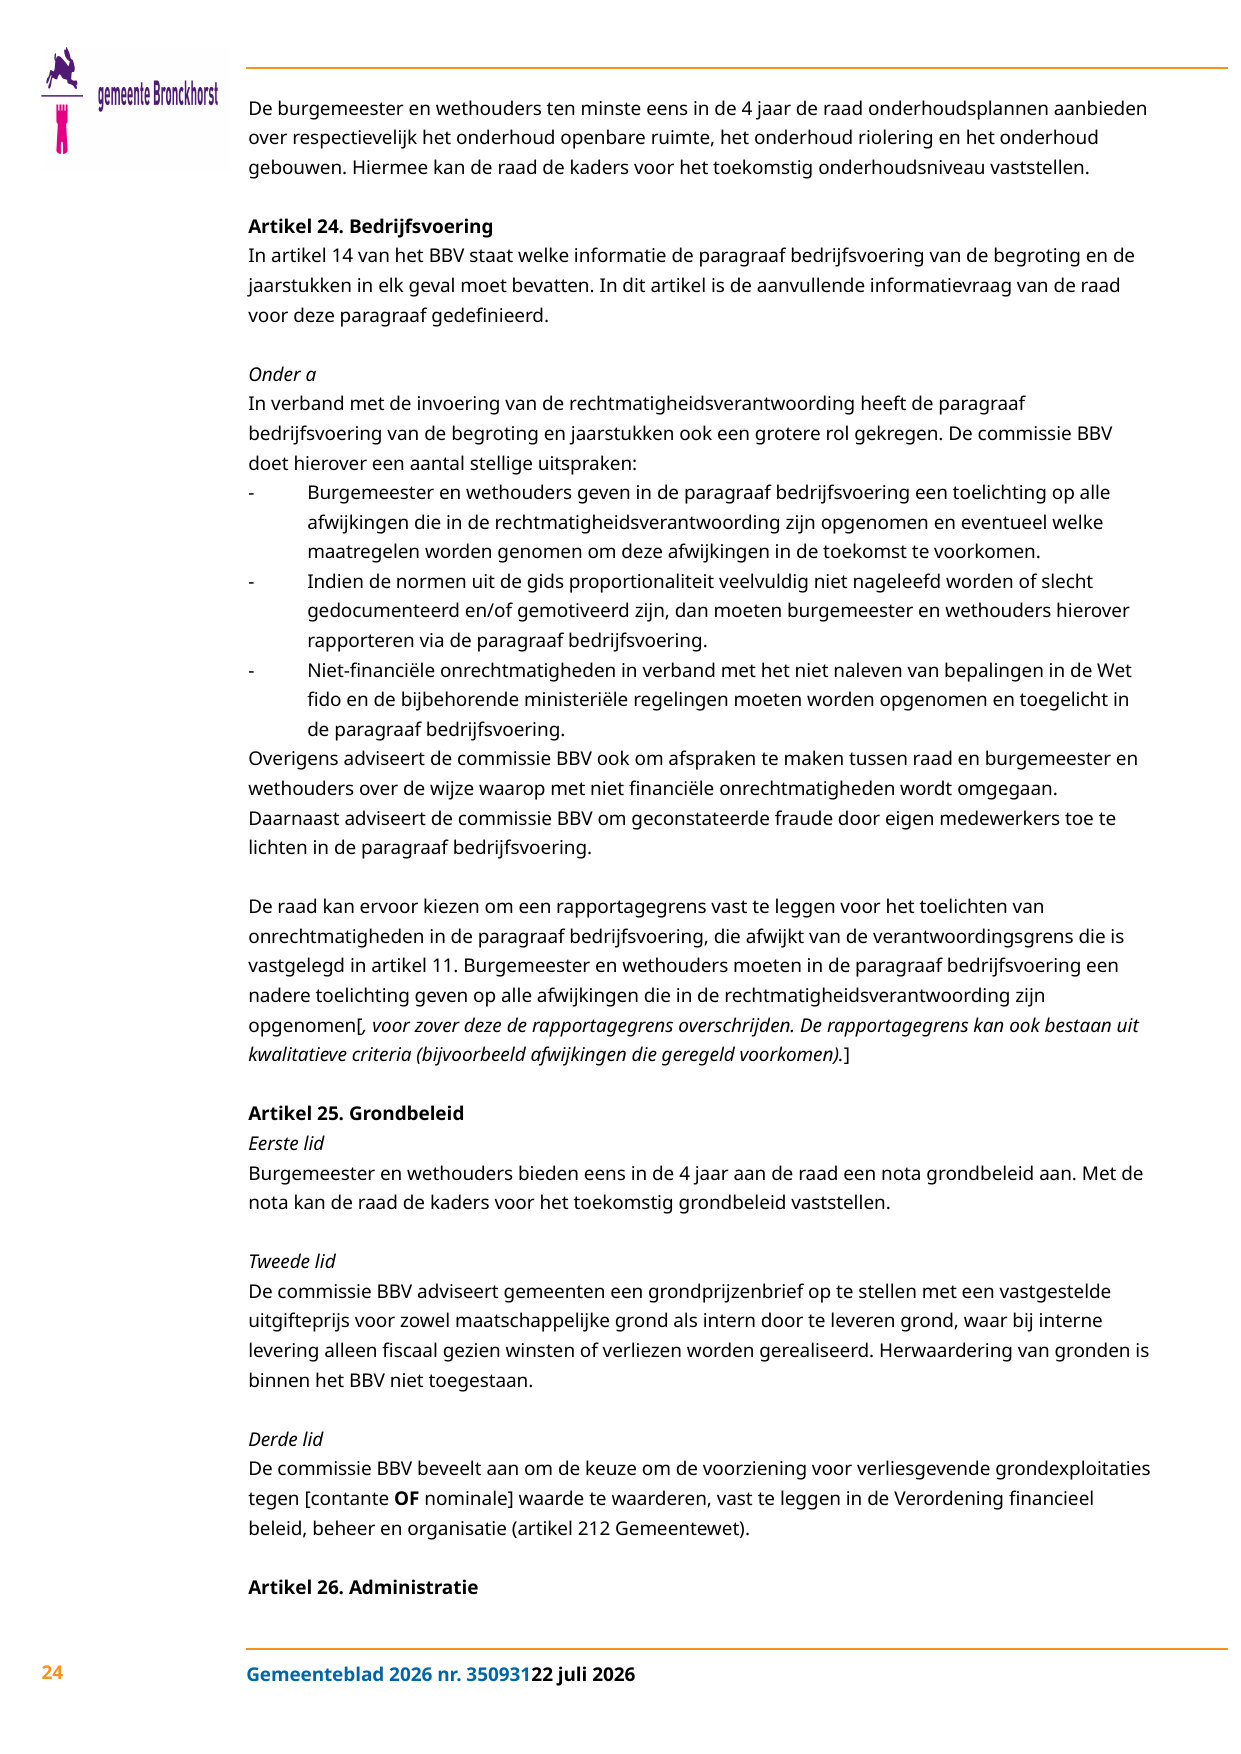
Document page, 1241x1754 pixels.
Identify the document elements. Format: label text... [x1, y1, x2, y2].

text Overigens adviseert de commissie BBV ook om afspraken te maken tussen raad en burgemeester en wethouders over de wijze waarop met niet financiële onrechtmatigheden wordt omgegaan. Daarnaast adviseert de commissie BBV om geconstateerde fraude door eigen medewerkers toe te lichten in de paragraaf bedrijfsvoering. [248, 746, 1152, 860]
text De raad kan ervoor kiezen om een rapportagegrens vast te leggen voor het toelichten van onrechtmatigheden in de paragraaf bedrijfsvoering, die afwijkt van de verantwoordingsgrens die is vastgelegd in artikel 11. Burgemeester en wethouders moeten in de paragraaf bedrijfsvoering een nadere toelichting geven op alle afwijkingen die in de rechtmatigheidsverantwoording zijn opgenomen[, voor zover deze de rapportagegrens overschrijden. De rapportagegrens kan ook bestaan uit kwalitatieve criteria (bijvoorbeeld afwijkingen die geregeld voorkomen).] [248, 893, 1152, 1067]
text De burgemeester en wethouders ten minste eens in de 4 jaar de raad onderhoudsplannen aanbieden over respectievelijk het onderhoud openbare ruimte, het onderhoud riolering en het onderhoud gebouwen. Hiermee kan de raad de kaders voor het toekomstig onderhoudsniveau vaststellen. [248, 95, 1152, 180]
text Artikel 24. Bedrijfsvoering [248, 213, 1152, 239]
text De commissie BBV beveelt aan om de keuze om de voorziening voor verliesgevende grondexploitaties tegen [contante OF nominale] waarde te waarderen, vast te leggen in de Verordening financieel beleid, beheer en organisatie (artikel 212 Gemeentewet). [248, 1456, 1152, 1541]
text Artikel 25. Grondbeleid [248, 1101, 1152, 1126]
text Artikel 26. Administratie [248, 1574, 1152, 1600]
text In verband met de invoering van de rechtmatigheidsverantwoording heeft de paragraaf bedrijfsvoering van de begroting en jaarstukken ook een grotere rol gekregen. De commissie BBV doet hierover een aantal stellige uitspraken: [248, 391, 1152, 476]
text In artikel 14 van het BBV staat welke informatie de paragraaf bedrijfsvoering van de begroting en de jaarstukken in elk geval moet bevatten. In dit artikel is de aanvullende informatievraag van de raad voor deze paragraaf gedefinieerd. [248, 243, 1152, 328]
text Burgemeester en wethouders bieden eens in de 4 jaar aan de raad een nota grondbeleid aan. Met de nota kan de raad de kaders voor het toekomstig grondbeleid vaststellen. [248, 1160, 1152, 1215]
text Eerste lid [248, 1130, 1152, 1156]
text Derde lid [248, 1426, 1152, 1452]
list Niet-financiële onrechtmatigheden in verband met het niet naleven van bepalingen in de Wet fido en de bijbehorende ministeriële regelingen moeten worden opgenomen en toegelicht in de paragraaf bedrijfsvoering. [248, 657, 1152, 742]
text Onder a [248, 361, 1152, 387]
text De commissie BBV adviseert gemeenten een grondprijzenbrief op te stellen met een vastgestelde uitgifteprijs voor zowel maatschappelijke grond als intern door te leveren grond, waar bij interne levering alleen fiscaal gezien winsten of verliezen worden gerealiseerd. Herwaardering van gronden is binnen het BBV niet toegestaan. [248, 1278, 1152, 1393]
text Tweede lid [248, 1248, 1152, 1274]
picture [41, 47, 231, 172]
list Indien de normen uit de gids proportionaliteit veelvuldig niet nageleefd worden of slecht gedocumenteerd en/of gemotiveerd zijn, dan moeten burgemeester en wethouders hierover rapporteren via de paragraaf bedrijfsvoering. [248, 568, 1152, 653]
list Burgemeester en wethouders geven in de paragraaf bedrijfsvoering een toelichting op alle afwijkingen die in de rechtmatigheidsverantwoording zijn opgenomen en eventueel welke maatregelen worden genomen om deze afwijkingen in de toekomst te voorkomen. [248, 479, 1152, 564]
